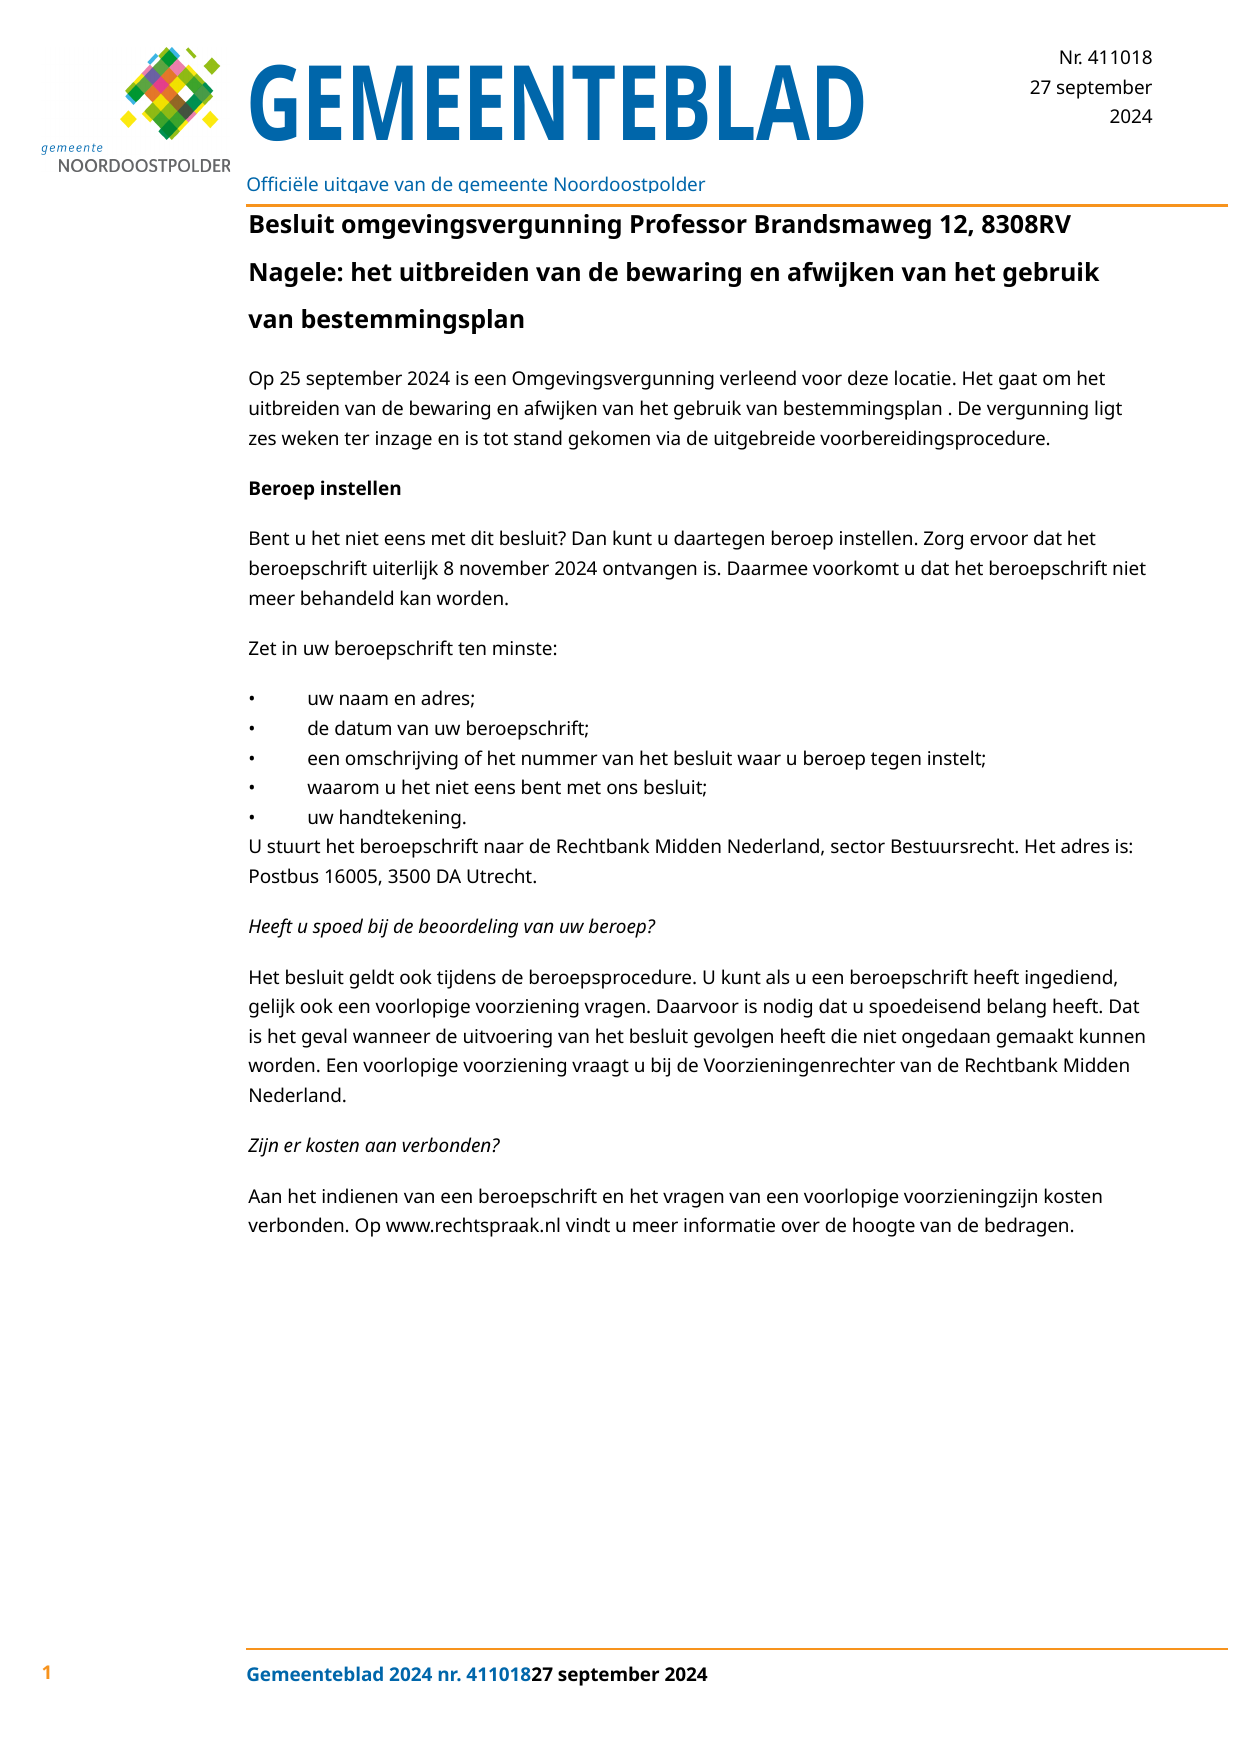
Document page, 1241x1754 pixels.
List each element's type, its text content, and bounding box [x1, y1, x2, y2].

picture [41, 47, 231, 172]
text Beroep instellen [248, 475, 1152, 501]
list een omschrijving of het nummer van het besluit waar u beroep tegen instelt; [248, 745, 1152, 770]
text Besluit omgevingsvergunning Professor Brandsmaweg 12, 8308RV Nagele: het uitbreiden van de bewaring en afwijken van het gebruik van bestemmingsplan [248, 207, 1152, 336]
list uw handtekening. [248, 804, 1152, 829]
list uw naam en adres; [248, 686, 1152, 711]
text Aan het indienen van een beroepschrift en het vragen van een voorlopige voorzieningzijn kosten verbonden. Op​ www.rechtspraak.nl​ vindt u meer informatie over de hoogte van de bedragen. [248, 1183, 1152, 1238]
text Heeft u spoed bij de beoordeling van uw beroep? [248, 913, 1152, 939]
list waarom u het niet eens bent met ons besluit; [248, 774, 1152, 800]
text Het besluit geldt ook tijdens de beroepsprocedure. U kunt als u een beroepschrift heeft ingediend, gelijk ook een voorlopige voorziening vragen. Daarvoor is nodig dat u spoedeisend belang heeft. Dat is het geval wanneer de uitvoering van het besluit gevolgen heeft die niet ongedaan gemaakt kunnen worden. Een voorlopige voorziening vraagt u bij de Voorzieningenrechter van de Rechtbank Midden Nederland. [248, 964, 1152, 1108]
text U stuurt het beroepschrift naar de Rechtbank Midden Nederland, sector Bestuursrecht. Het adres is: Postbus 16005, 3500 DA Utrecht. [248, 833, 1152, 889]
text Bent u het niet eens met dit besluit? Dan kunt u daartegen beroep instellen. Zorg ervoor dat het beroepschrift uiterlijk 8 november 2024 ontvangen is. Daarmee voorkomt u dat het beroepschrift niet meer behandeld kan worden. [248, 526, 1152, 610]
text Zet in uw beroepschrift ten minste: [248, 635, 1152, 661]
text Zijn er kosten aan verbonden? [248, 1133, 1152, 1158]
text Op 25 september 2024 is een Omgevingsvergunning verleend voor deze locatie. Het gaat om het uitbreiden van de bewaring en afwijken van het gebruik van bestemmingsplan . De vergunning ligt zes weken ter inzage en is tot stand gekomen via de uitgebreide voorbereidingsprocedure. [248, 366, 1152, 450]
list de datum van uw beroepschrift; [248, 715, 1152, 741]
